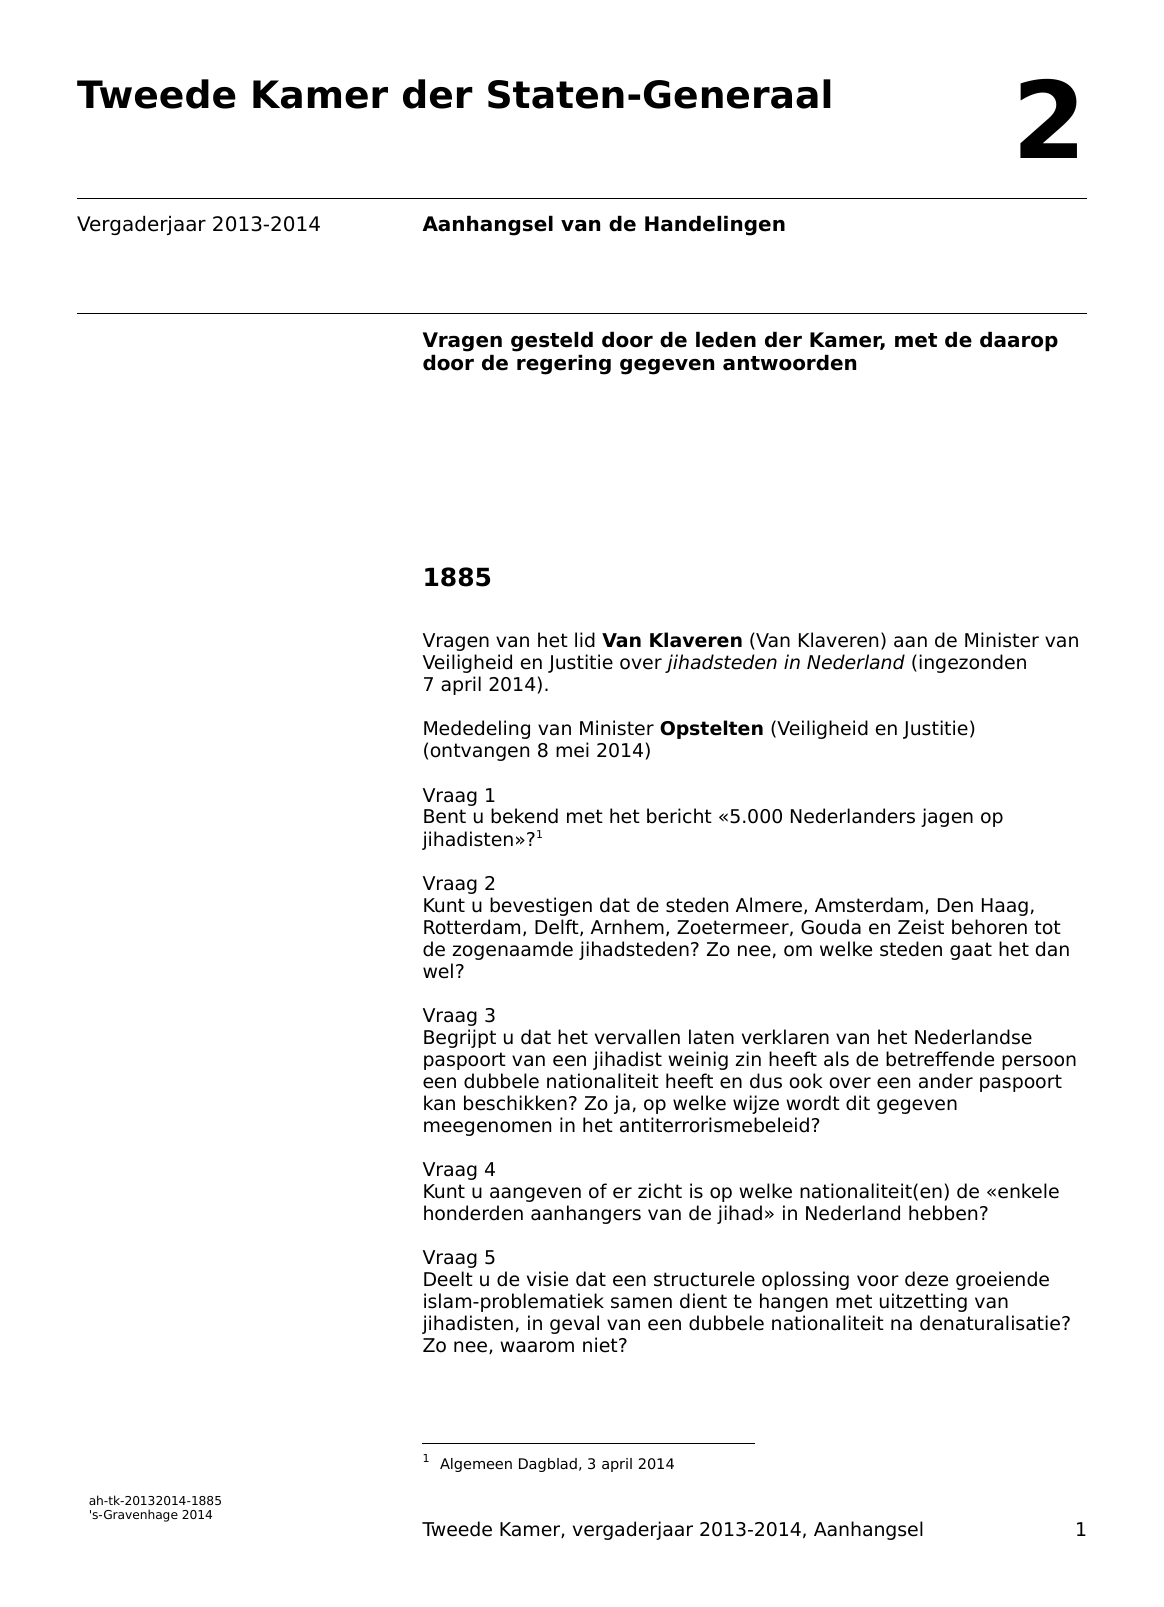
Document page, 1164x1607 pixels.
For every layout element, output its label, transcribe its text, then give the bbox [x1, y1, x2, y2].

text Begrijpt u dat het vervallen laten verklaren van het Nederlandse paspoort van een jihadist weinig zin heeft als de betreffende persoon een dubbele nationaliteit heeft en dus ook over een ander paspoort kan beschikken? Zo ja, op welke wijze wordt dit gegeven meegenomen in het antiterrorismebeleid? [422, 1027, 1087, 1137]
text Vraag 2 [422, 873, 1087, 894]
table_cell Vergaderjaar 2013-2014 [77, 199, 422, 313]
text ah-tk-20132014-1885 [88, 1494, 323, 1508]
text Vraag 1 [422, 784, 1087, 806]
text Deelt u de visie dat een structurele oplossing voor deze groeiende islam-problematiek samen dient te hangen met uitzetting van jihadisten, in geval van een dubbele nationaliteit na denaturalisatie? Zo nee, waarom niet? [422, 1269, 1087, 1357]
text Vraag 5 [422, 1247, 1087, 1269]
table_cell [77, 314, 422, 375]
text Vraag 3 [422, 1005, 1087, 1027]
table_header 2 [886, 59, 1087, 198]
text Mededeling van Minister Opstelten (Veiligheid en Justitie) (ontvangen 8 mei 2014) [422, 718, 1087, 762]
text Vraag 4 [422, 1159, 1087, 1181]
text Vragen van het lid Van Klaveren (Van Klaveren) aan de Minister van Veiligheid en Justitie over jihadsteden in Nederland (ingezonden 7 april 2014). [422, 630, 1087, 696]
text Kunt u bevestigen dat de steden Almere, Amsterdam, Den Haag, Rotterdam, Delft, Arnhem, Zoetermeer, Gouda en Zeist behoren tot de zogenaamde jihadsteden? Zo nee, om welke steden gaat het dan wel? [422, 894, 1087, 982]
table_cell Aanhangsel van de Handelingen [422, 199, 1087, 313]
text Kunt u aangeven of er zicht is op welke nationaliteit(en) de «enkele honderden aanhangers van de jihad» in Nederland hebben? [422, 1181, 1087, 1225]
table_cell Vragen gesteld door de leden der Kamer, met de daarop door de regering gegeven antwoorden [422, 314, 1087, 375]
table_header Tweede Kamer der Staten-Generaal [77, 59, 886, 198]
text Algemeen Dagblad, 3 april 2014 [422, 1452, 1087, 1474]
text 's-Gravenhage 2014 [88, 1508, 323, 1522]
text 1885 [422, 563, 1087, 592]
text Bent u bekend met het bericht «5.000 Nederlanders jagen op jihadisten»? [422, 806, 1087, 850]
